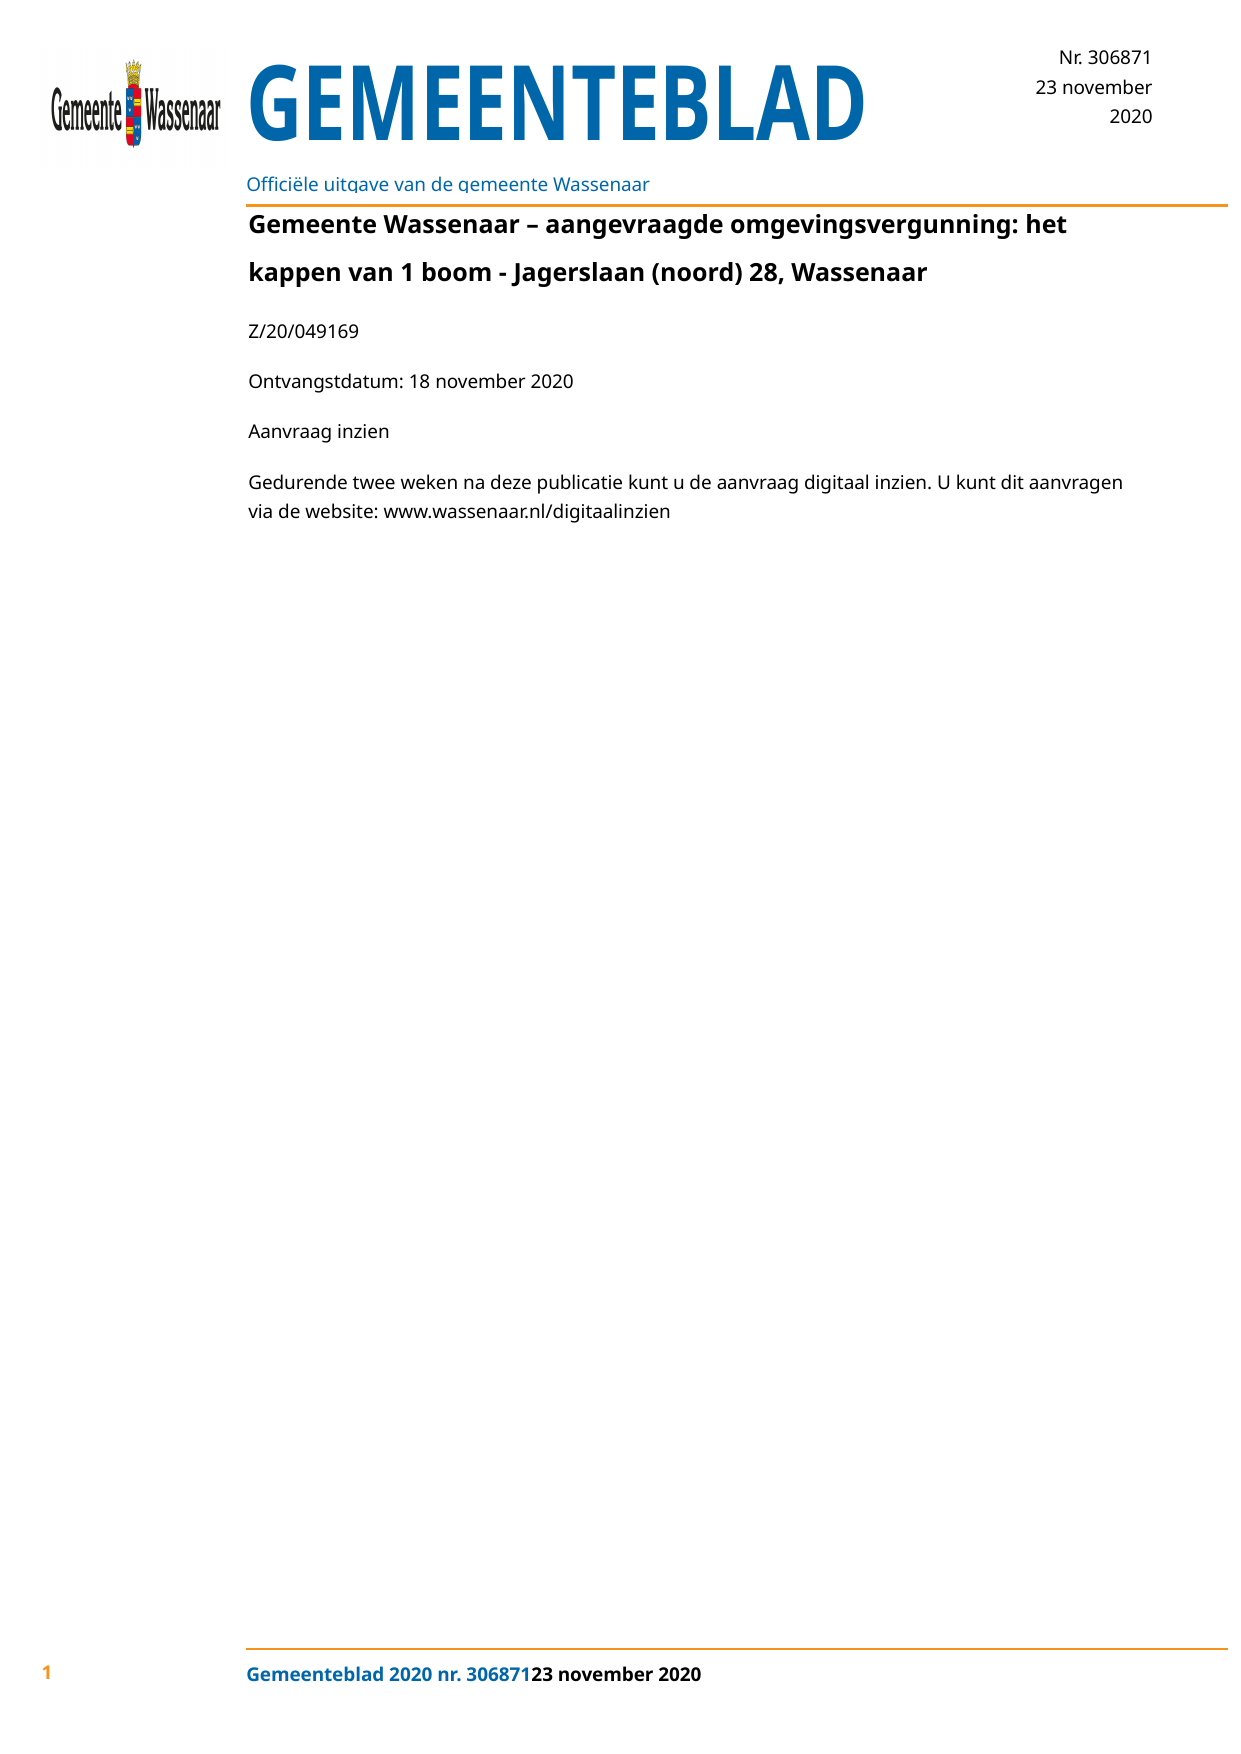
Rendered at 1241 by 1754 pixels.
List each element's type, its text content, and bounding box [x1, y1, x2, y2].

text Gemeente Wassenaar – aangevraagde omgevingsvergunning: het kappen van 1 boom - Jagerslaan (noord) 28, Wassenaar [248, 207, 1152, 288]
text Ontvangstdatum: 18 november 2020 [248, 368, 1152, 394]
picture [41, 47, 231, 172]
text Aanvraag inzien [248, 419, 1152, 444]
text Gedurende twee weken na deze publicatie kunt u de aanvraag digitaal inzien. U kunt dit aanvragen via de website: www.wassenaar.nl/digitaalinzien [248, 469, 1152, 524]
text Z/20/049169 [248, 318, 1152, 344]
